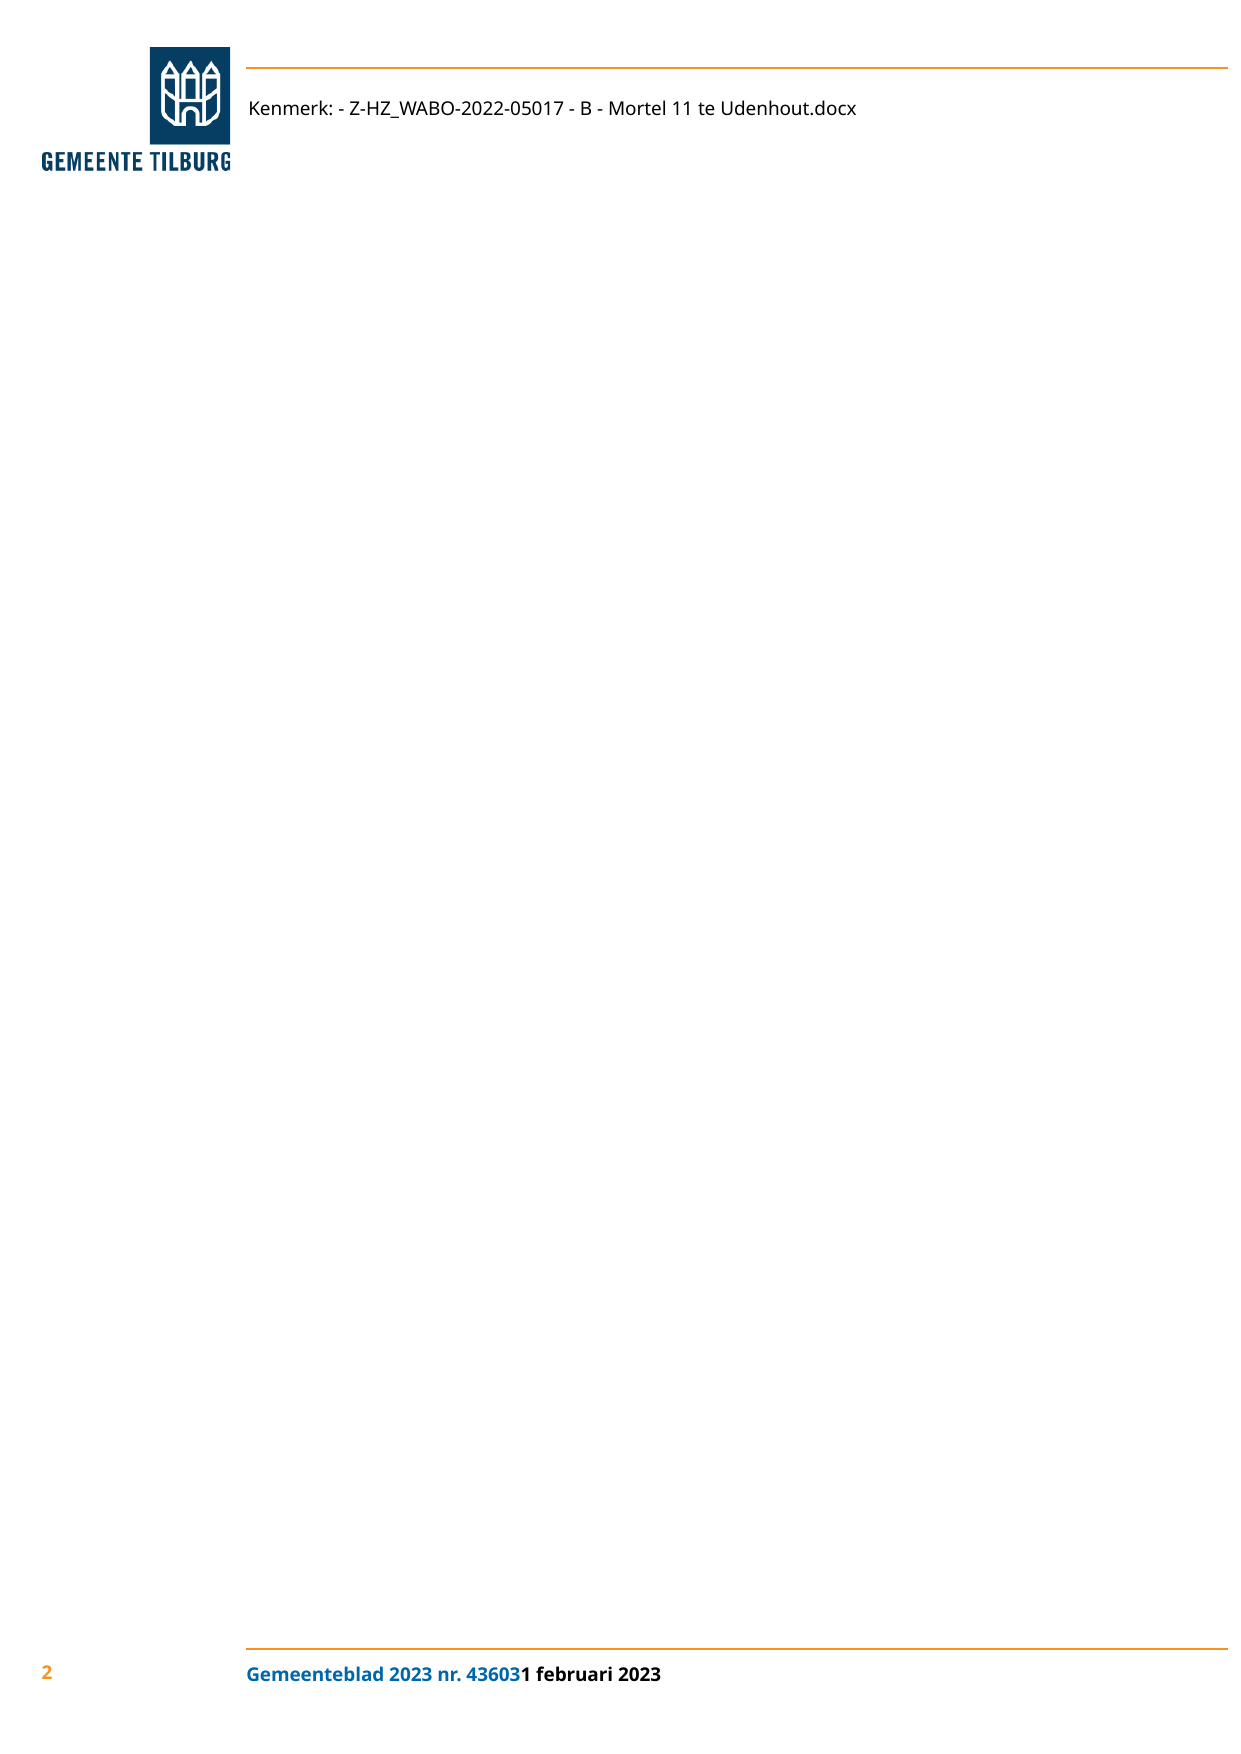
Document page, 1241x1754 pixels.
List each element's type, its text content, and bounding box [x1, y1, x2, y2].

text Kenmerk: - Z-HZ_WABO-2022-05017 - B - Mortel 11 te Udenhout.docx [248, 95, 1152, 121]
picture [41, 47, 231, 172]
